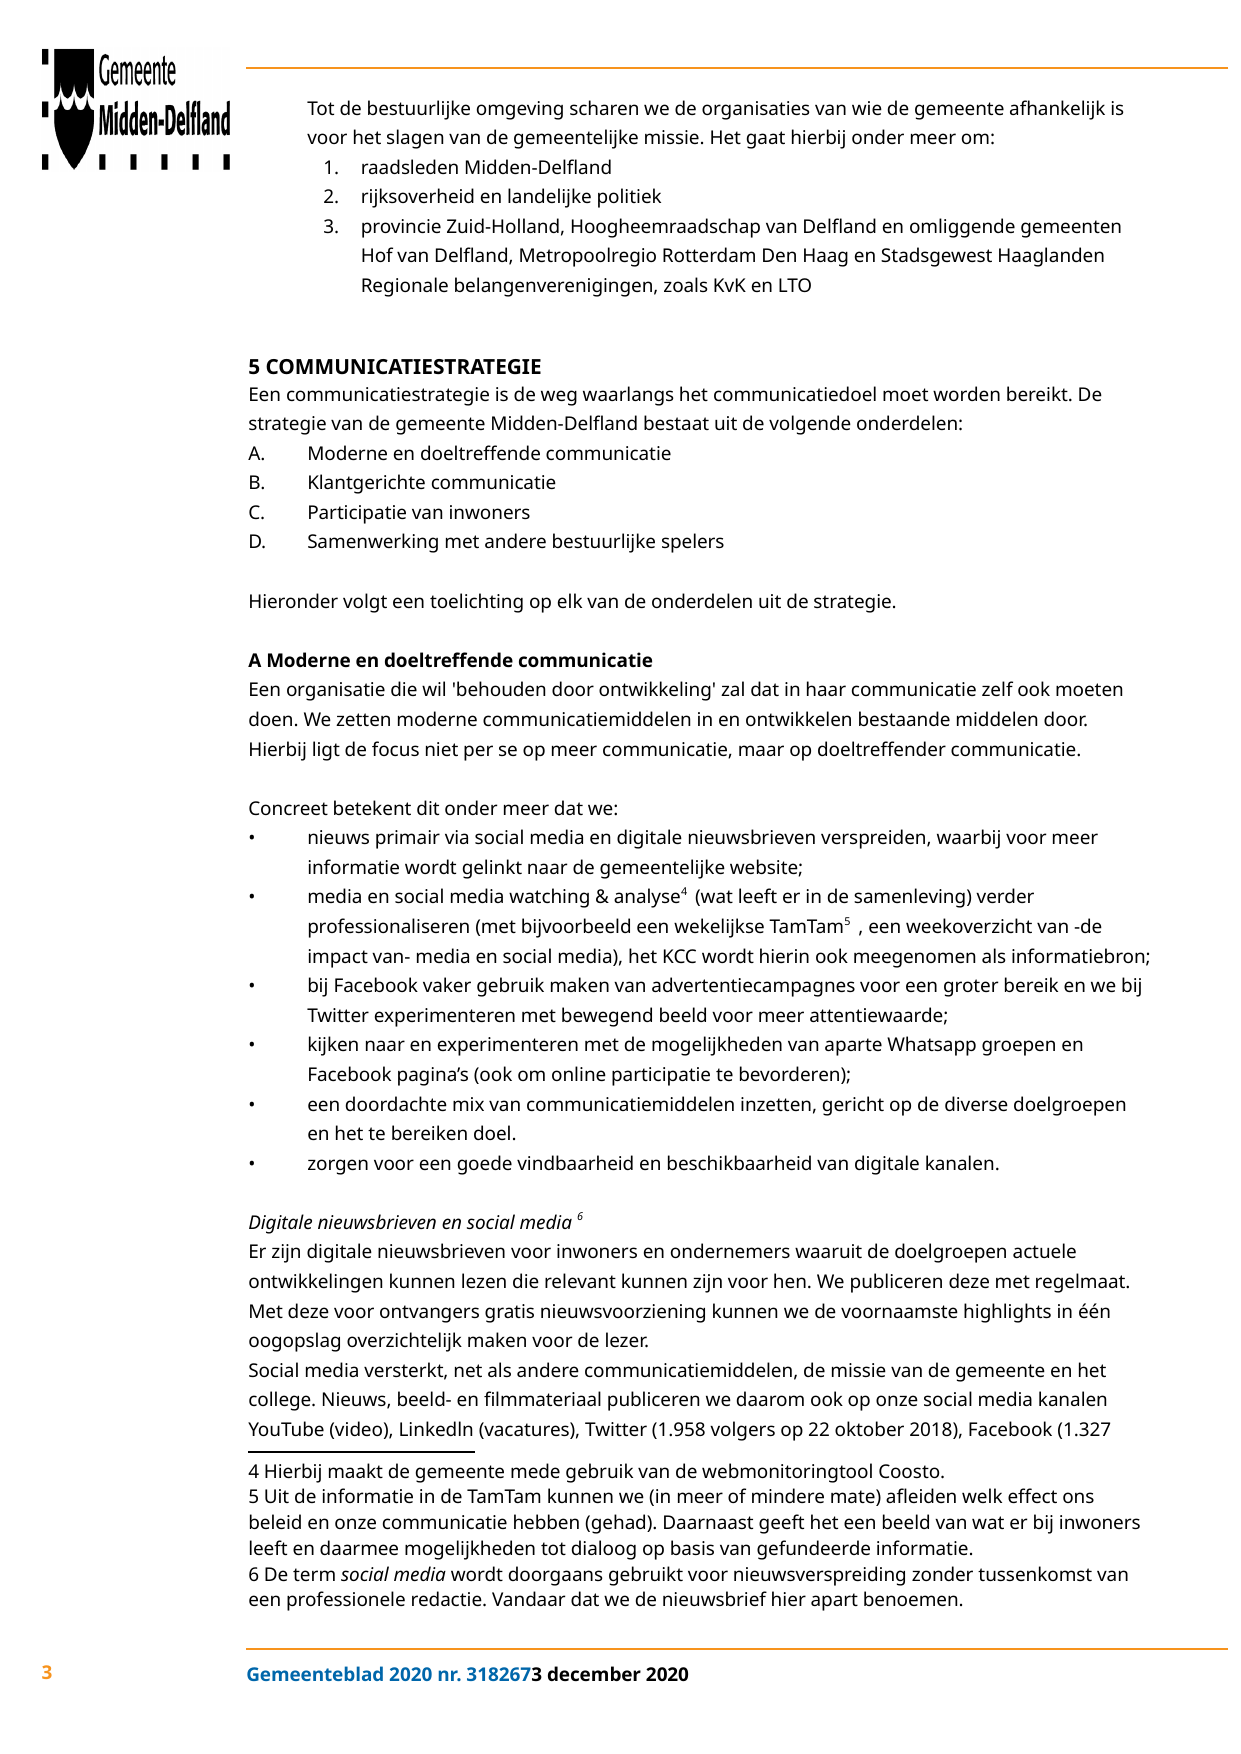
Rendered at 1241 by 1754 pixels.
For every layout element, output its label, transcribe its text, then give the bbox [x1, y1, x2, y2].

list provincie Zuid-Holland, Hoogheemraadschap van Delfland en omliggende gemeenten Hof van Delfland, Metropoolregio Rotterdam Den Haag en Stadsgewest Haaglanden Regionale belangenverenigingen, zoals KvK en LTO [323, 213, 1152, 298]
list Tot de bestuurlijke omgeving scharen we de organisaties van wie de gemeente afhankelijk is voor het slagen van de gemeentelijke missie. Het gaat hierbij onder meer om: [248, 95, 1152, 150]
picture [41, 47, 231, 172]
list een doordachte mix van communicatiemiddelen inzetten, gericht op de diverse doelgroepen en het te bereiken doel. [248, 1091, 1152, 1146]
text Een organisatie die wil 'behouden door ontwikkeling' zal dat in haar communicatie zelf ook moeten doen. We zetten moderne communicatiemiddelen in en ontwikkelen bestaande middelen door. Hierbij ligt de focus niet per se op meer communicatie, maar op doeltreffender communicatie. [248, 677, 1152, 761]
list raadsleden Midden-Delfland [323, 154, 1152, 180]
list rijksoverheid en landelijke politiek [323, 183, 1152, 209]
list Hierbij maakt de gemeente mede gebruik van de webmonitoringtool Coosto. [248, 1458, 1152, 1483]
list Participatie van inwoners [248, 499, 1152, 525]
list Klantgerichte communicatie [248, 469, 1152, 495]
text Er zijn digitale nieuwsbrieven voor inwoners en ondernemers waaruit de doelgroepen actuele ontwikkelingen kunnen lezen die relevant kunnen zijn voor hen. We publiceren deze met regelmaat. Met deze voor ontvangers gratis nieuwsvoorziening kunnen we de voornaamste highlights in één oogopslag overzichtelijk maken voor de lezer. [248, 1239, 1152, 1353]
list media en social media watching & analyse (wat leeft er in de samenleving) verder professionaliseren (met bijvoorbeeld een wekelijkse TamTam , een weekoverzicht van -de impact van- media en social media), het KCC wordt hierin ook meegenomen als informatiebron; [248, 884, 1152, 968]
list Uit de informatie in de TamTam kunnen we (in meer of mindere mate) afleiden welk effect ons beleid en onze communicatie hebben (gehad). Daarnaast geeft het een beeld van wat er bij inwoners leeft en daarmee mogelijkheden tot dialoog op basis van gefundeerde informatie. [248, 1483, 1152, 1561]
text Een communicatiestrategie is de weg waarlangs het communicatiedoel moet worden bereikt. De strategie van de gemeente Midden-Delfland bestaat uit de volgende onderdelen: [248, 381, 1152, 436]
list bij Facebook vaker gebruik maken van advertentiecampagnes voor een groter bereik en we bij Twitter experimenteren met bewegend beeld voor meer attentiewaarde; [248, 972, 1152, 1028]
list Samenwerking met andere bestuurlijke spelers [248, 529, 1152, 554]
text Hieronder volgt een toelichting op elk van de onderdelen uit de strategie. [248, 588, 1152, 613]
list zorgen voor een goede vindbaarheid en beschikbaarheid van digitale kanalen. [248, 1150, 1152, 1176]
text 5 COMMUNICATIESTRATEGIE [248, 352, 1152, 381]
text Digitale nieuwsbrieven en social media [248, 1209, 1152, 1235]
text A Moderne en doeltreffende communicatie [248, 647, 1152, 673]
list Moderne en doeltreffende communicatie [248, 440, 1152, 466]
text Social media versterkt, net als andere communicatiemiddelen, de missie van de gemeente en het college. Nieuws, beeld- en filmmateriaal publiceren we daarom ook op onze social media kanalen YouTube (video), Linkedln (vacatures), Twitter (1.958 volgers op 22 oktober 2018), Facebook (1.327 [248, 1357, 1152, 1442]
text De term social media wordt doorgaans gebruikt voor nieuwsverspreiding zonder tussenkomst van een professionele redactie. Vandaar dat we de nieuwsbrief hier apart benoemen. [248, 1561, 1152, 1612]
list nieuws primair via social media en digitale nieuwsbrieven verspreiden, waarbij voor meer informatie wordt gelinkt naar de gemeentelijke website; [248, 824, 1152, 880]
list kijken naar en experimenteren met de mogelijkheden van aparte Whatsapp groepen en Facebook pagina’s (ook om online participatie te bevorderen); [248, 1032, 1152, 1087]
text Concreet betekent dit onder meer dat we: [248, 795, 1152, 821]
